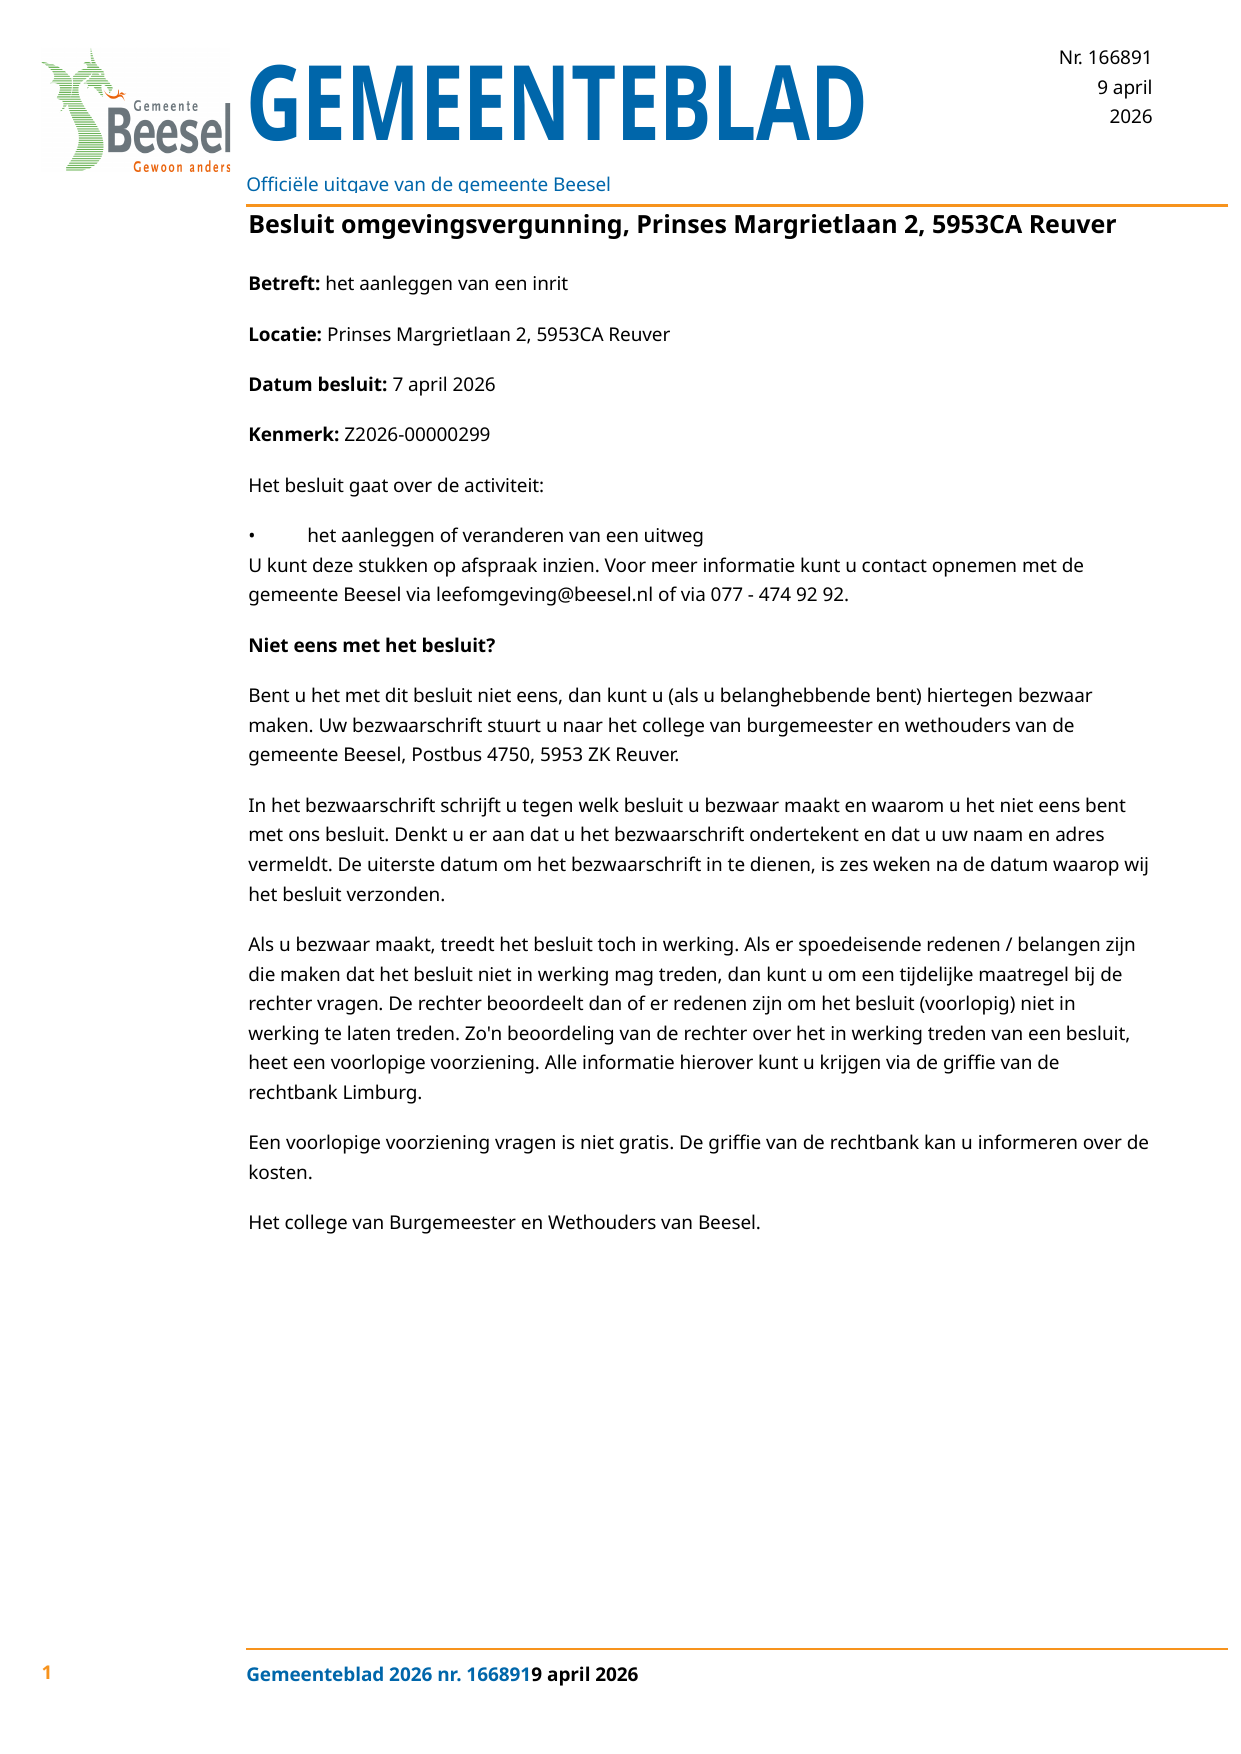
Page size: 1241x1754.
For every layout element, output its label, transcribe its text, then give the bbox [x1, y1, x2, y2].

list het aanleggen of veranderen van een uitweg [248, 522, 1152, 548]
text Locatie: Prinses Margrietlaan 2, 5953CA Reuver [248, 321, 1152, 346]
text Als u bezwaar maakt, treedt het besluit toch in werking. Als er spoedeisende redenen / belangen zijn die maken dat het besluit niet in werking mag treden, dan kunt u om een tijdelijke maatregel bij de rechter vragen. De rechter beoordeelt dan of er redenen zijn om het besluit (voorlopig) niet in werking te laten treden. Zo'n beoordeling van de rechter over het in werking treden van een besluit, heet een voorlopige voorziening. Alle informatie hierover kunt u krijgen via de griffie van de rechtbank Limburg. [248, 931, 1152, 1105]
text Het besluit gaat over de activiteit: [248, 472, 1152, 498]
text Besluit omgevingsvergunning, Prinses Margrietlaan 2, 5953CA Reuver [248, 207, 1152, 241]
text Niet eens met het besluit? [248, 632, 1152, 658]
text Een voorlopige voorziening vragen is niet gratis. De griffie van de rechtbank kan u informeren over de kosten. [248, 1129, 1152, 1185]
text In het bezwaarschrift schrijft u tegen welk besluit u bezwaar maakt en waarom u het niet eens bent met ons besluit. Denkt u er aan dat u het bezwaarschrift ondertekent en dat u uw naam en adres vermeldt. De uiterste datum om het bezwaarschrift in te dienen, is zes weken na de datum waarop wij het besluit verzonden. [248, 792, 1152, 906]
text Bent u het met dit besluit niet eens, dan kunt u (als u belanghebbende bent) hiertegen bezwaar maken. Uw bezwaarschrift stuurt u naar het college van burgemeester en wethouders van de gemeente Beesel, Postbus 4750, 5953 ZK Reuver. [248, 682, 1152, 767]
picture [41, 47, 231, 172]
text Datum besluit: 7 april 2026 [248, 371, 1152, 397]
text U kunt deze stukken op afspraak inzien. Voor meer informatie kunt u contact opnemen met de gemeente Beesel via leefomgeving@beesel.nl of via 077 - 474 92 92. [248, 552, 1152, 607]
text Kenmerk: Z2026-00000299 [248, 422, 1152, 447]
text Het college van Burgemeester en Wethouders van Beesel. [248, 1209, 1152, 1235]
text Betreft: het aanleggen van een inrit [248, 270, 1152, 296]
